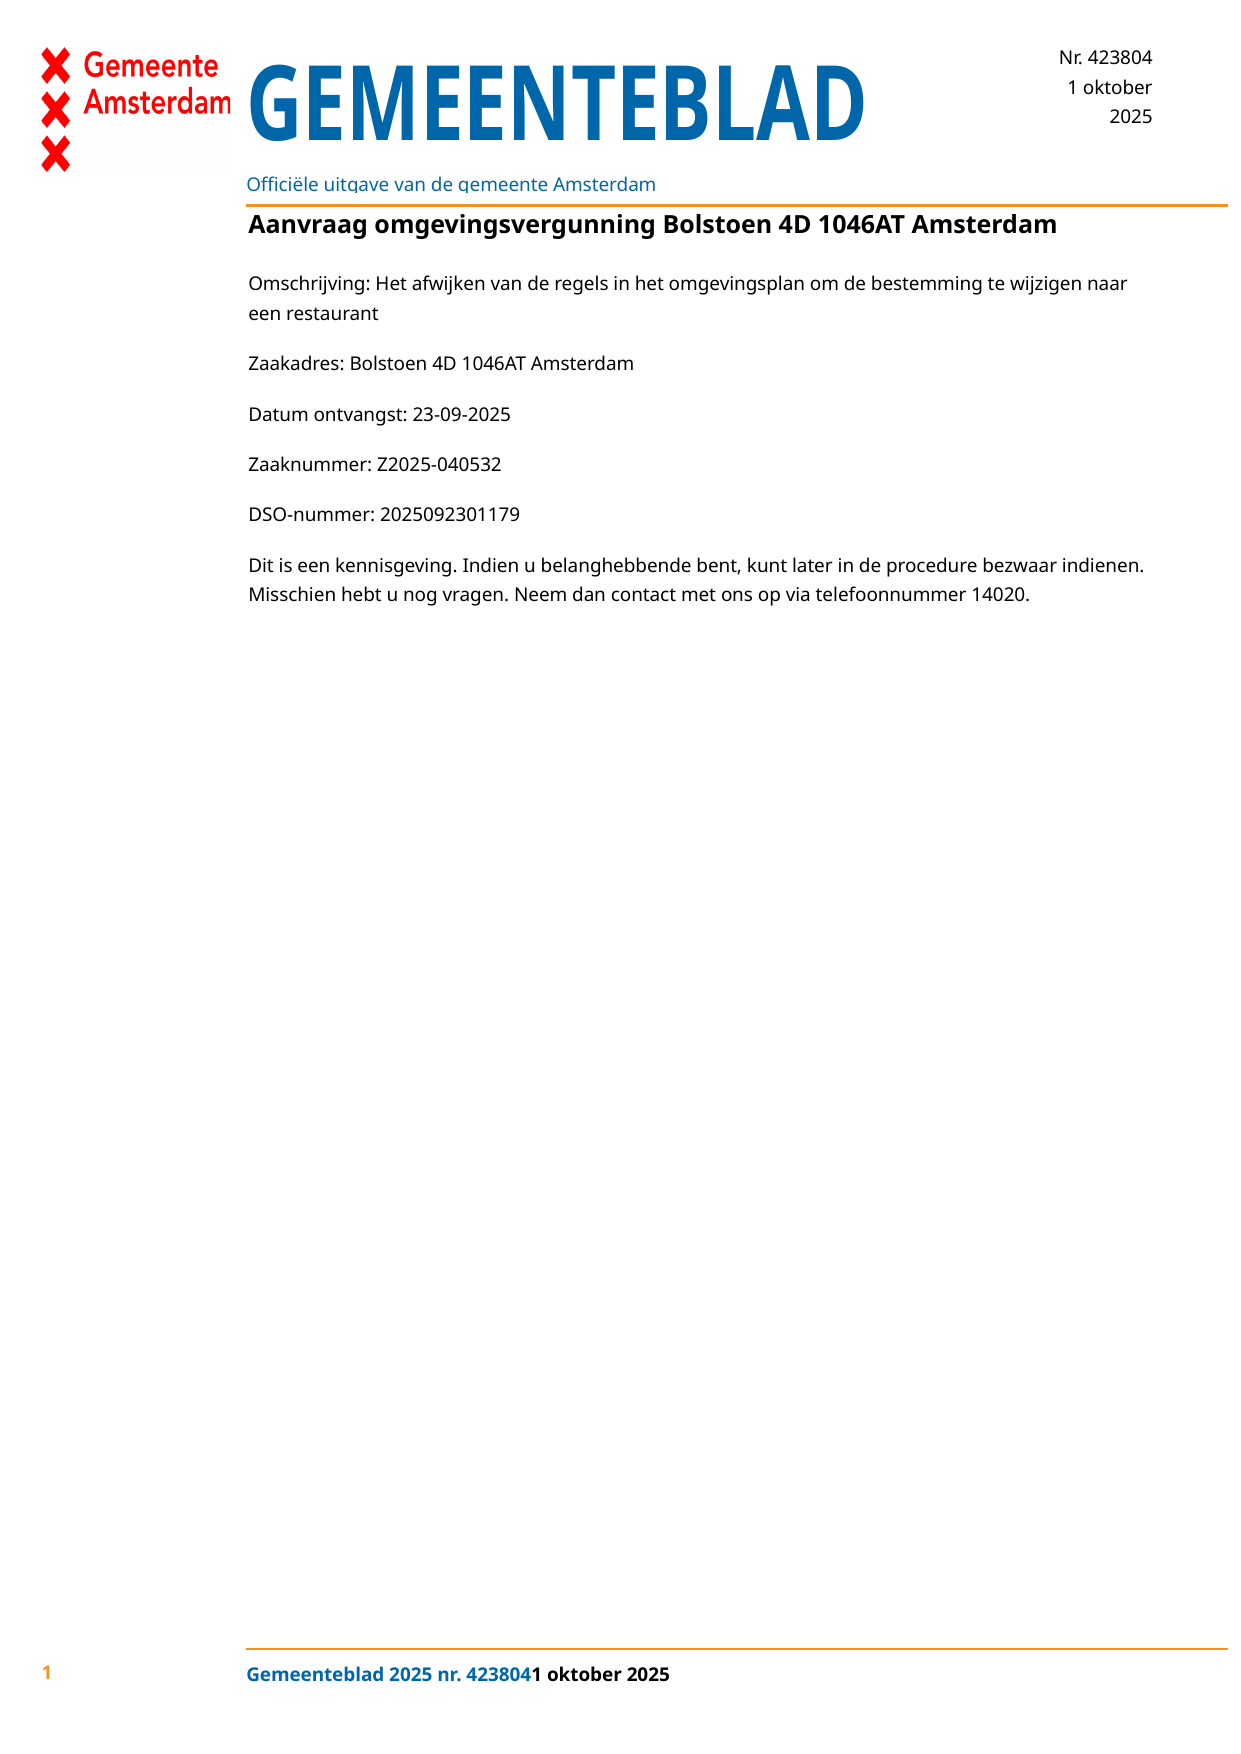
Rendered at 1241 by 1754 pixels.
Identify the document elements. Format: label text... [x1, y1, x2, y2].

text Zaakadres: Bolstoen 4D 1046AT Amsterdam [248, 350, 1152, 376]
text Omschrijving: Het afwijken van de regels in het omgevingsplan om de bestemming te wijzigen naar een restaurant [248, 270, 1152, 326]
text Zaaknummer: Z2025-040532 [248, 451, 1152, 477]
picture [41, 47, 231, 172]
text Datum ontvangst: 23-09-2025 [248, 401, 1152, 426]
text Dit is een kennisgeving. Indien u belanghebbende bent, kunt later in de procedure bezwaar indienen. Misschien hebt u nog vragen. Neem dan contact met ons op via telefoonnummer 14020. [248, 552, 1152, 607]
text DSO-nummer: 2025092301179 [248, 502, 1152, 527]
text Aanvraag omgevingsvergunning Bolstoen 4D 1046AT Amsterdam [248, 207, 1152, 241]
